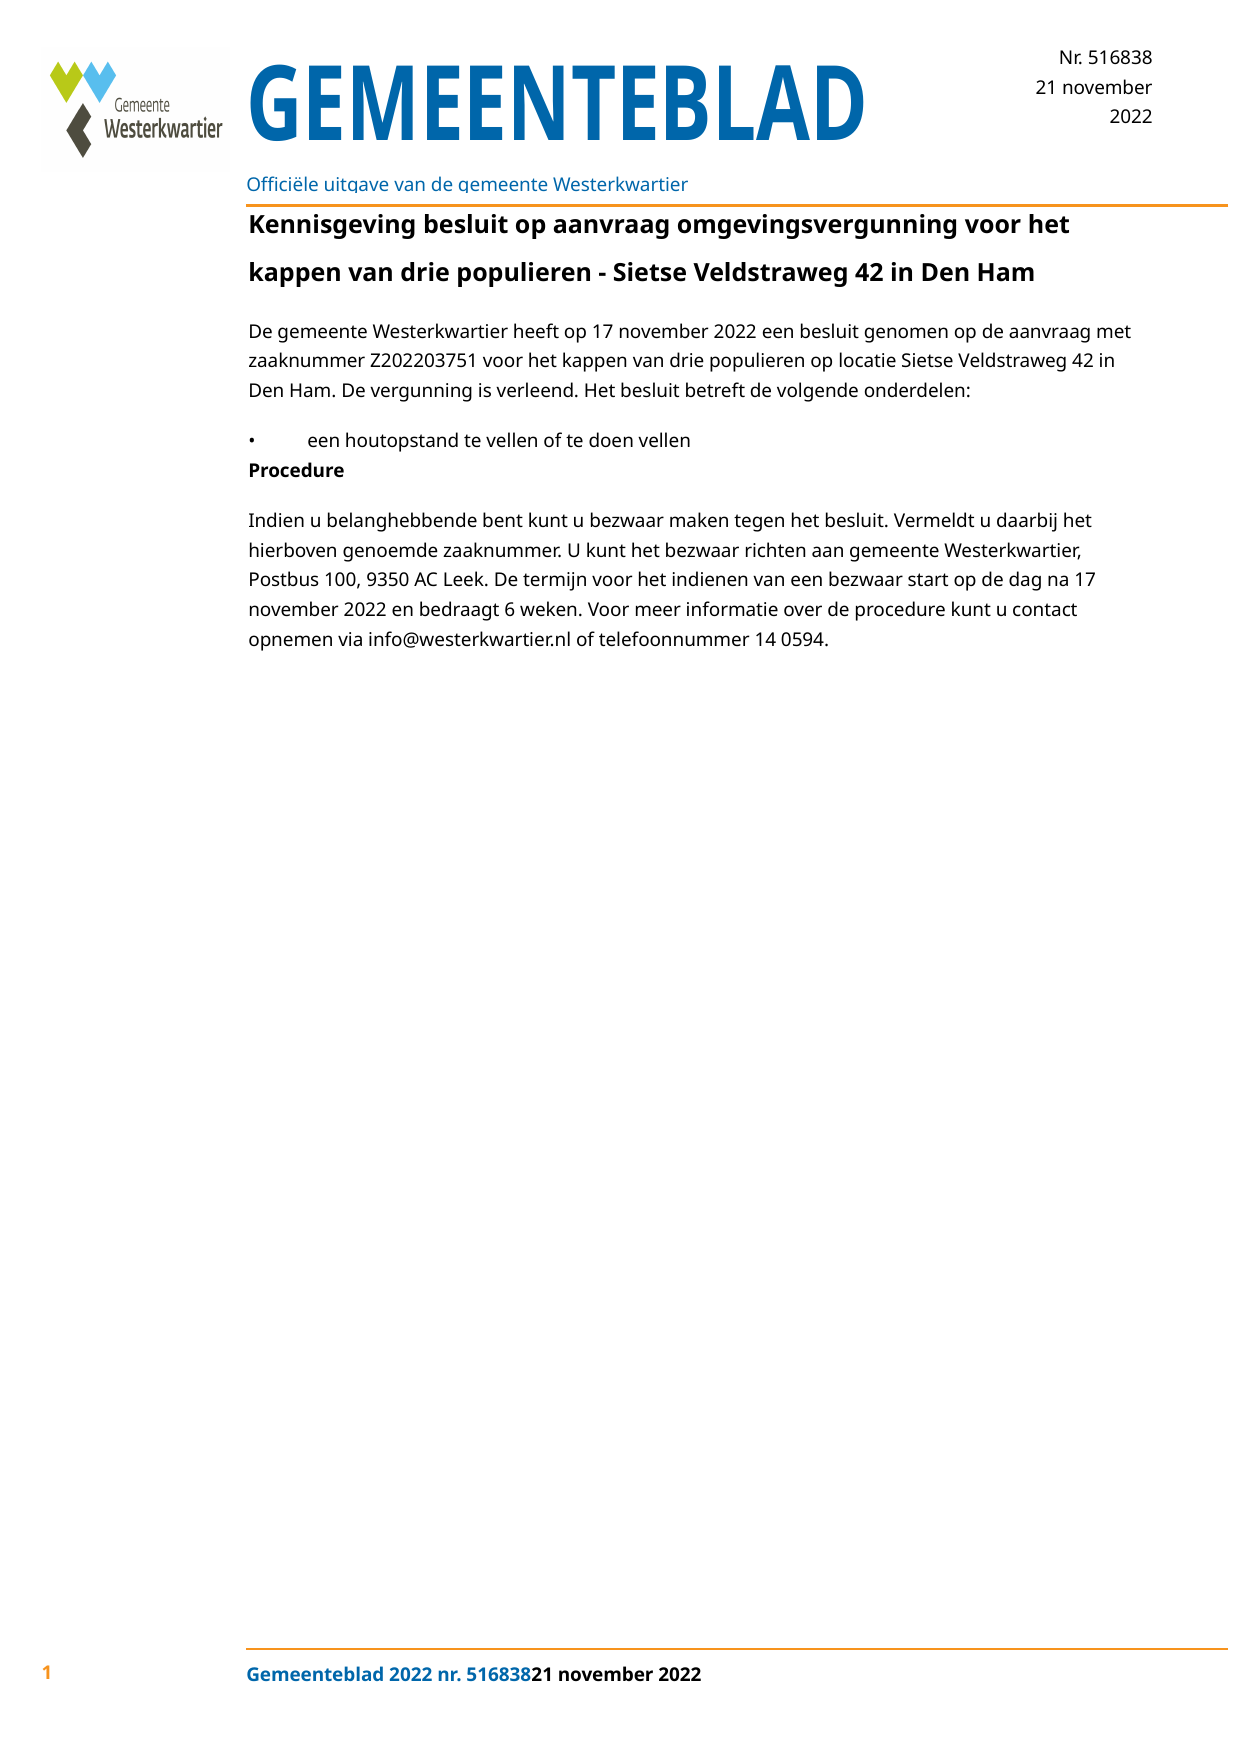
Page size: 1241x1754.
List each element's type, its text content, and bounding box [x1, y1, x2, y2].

text Kennisgeving besluit op aanvraag omgevingsvergunning voor het kappen van drie populieren - Sietse Veldstraweg 42 in Den Ham [248, 207, 1152, 288]
picture [41, 47, 231, 172]
text De gemeente Westerkwartier heeft op 17 november 2022 een besluit genomen op de aanvraag met zaaknummer Z202203751 voor het kappen van drie populieren op locatie Sietse Veldstraweg 42 in Den Ham. De vergunning is verleend. Het besluit betreft de volgende onderdelen: [248, 318, 1152, 403]
list een houtopstand te vellen of te doen vellen [248, 427, 1152, 453]
text Indien u belanghebbende bent kunt u bezwaar maken tegen het besluit. Vermeldt u daarbij het hierboven genoemde zaaknummer. U kunt het bezwaar richten aan gemeente Westerkwartier, Postbus 100, 9350 AC Leek. De termijn voor het indienen van een bezwaar start op de dag na 17 november 2022 en bedraagt 6 weken. Voor meer informatie over de procedure kunt u contact opnemen via info@westerkwartier.nl of telefoonnummer 14 0594. [248, 507, 1152, 652]
text Procedure [248, 457, 1152, 483]
